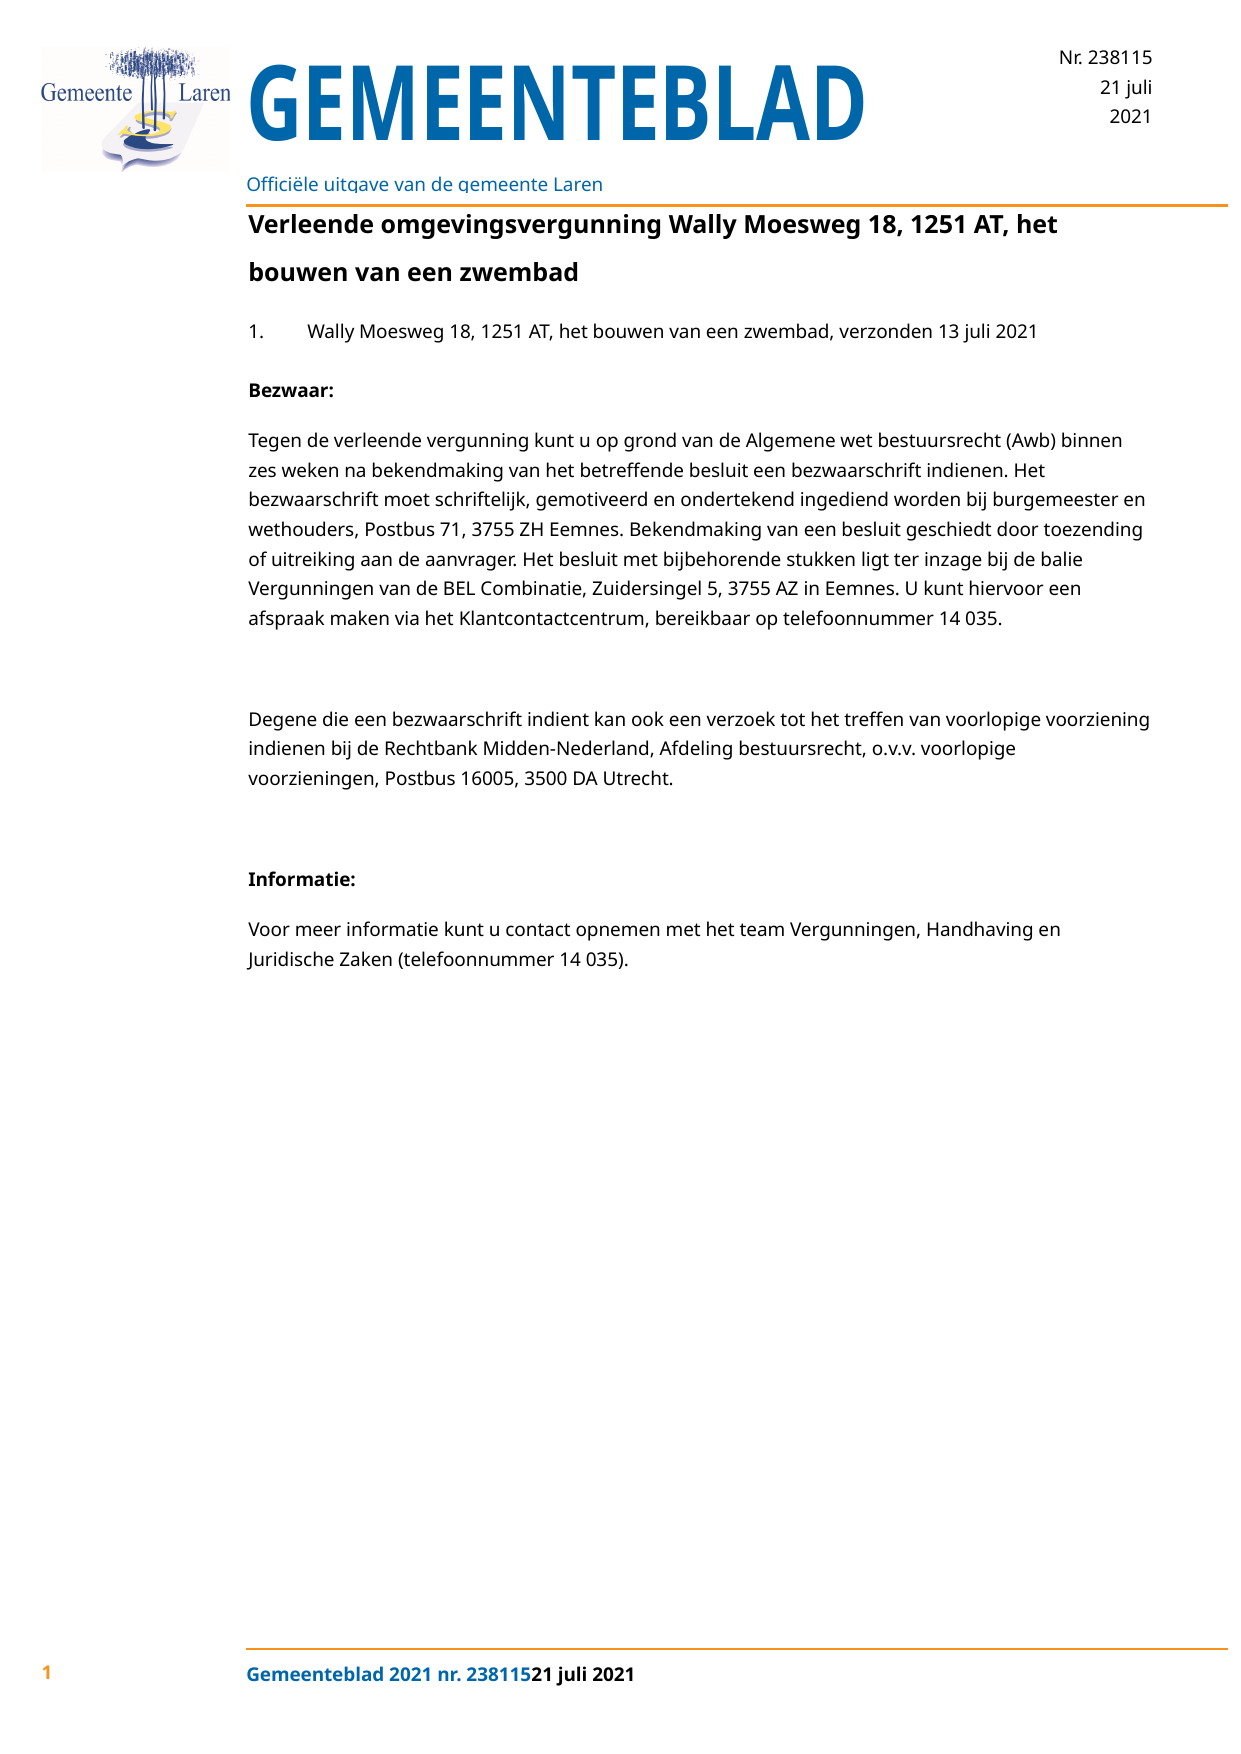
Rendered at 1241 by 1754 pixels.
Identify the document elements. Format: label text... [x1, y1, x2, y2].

picture [41, 47, 231, 172]
list Wally Moesweg 18, 1251 AT, het bouwen van een zwembad, verzonden 13 juli 2021 [248, 318, 1152, 344]
text Verleende omgevingsvergunning Wally Moesweg 18, 1251 AT, het bouwen van een zwembad [248, 207, 1152, 288]
text Degene die een bezwaarschrift indient kan ook een verzoek tot het treffen van voorlopige voorziening indienen bij de Rechtbank Midden-Nederland, Afdeling bestuursrecht, o.v.v. voorlopige voorzieningen, Postbus 16005, 3500 DA Utrecht. [248, 706, 1152, 791]
text Voor meer informatie kunt u contact opnemen met het team Vergunningen, Handhaving en Juridische Zaken (telefoonnummer 14 035). [248, 916, 1152, 972]
text Informatie: [248, 866, 1152, 892]
text Bezwaar: [248, 377, 1152, 403]
text Tegen de verleende vergunning kunt u op grond van de Algemene wet bestuursrecht (Awb) binnen zes weken na bekendmaking van het betreffende besluit een bezwaarschrift indienen. Het bezwaarschrift moet schriftelijk, gemotiveerd en ondertekend ingediend worden bij burgemeester en wethouders, Postbus 71, 3755 ZH Eemnes. Bekendmaking van een besluit geschiedt door toezending of uitreiking aan de aanvrager. Het besluit met bijbehorende stukken ligt ter inzage bij de balie Vergunningen van de BEL Combinatie, Zuidersingel 5, 3755 AZ in Eemnes. U kunt hiervoor een afspraak maken via het Klantcontactcentrum, bereikbaar op telefoonnummer 14 035. [248, 427, 1152, 631]
